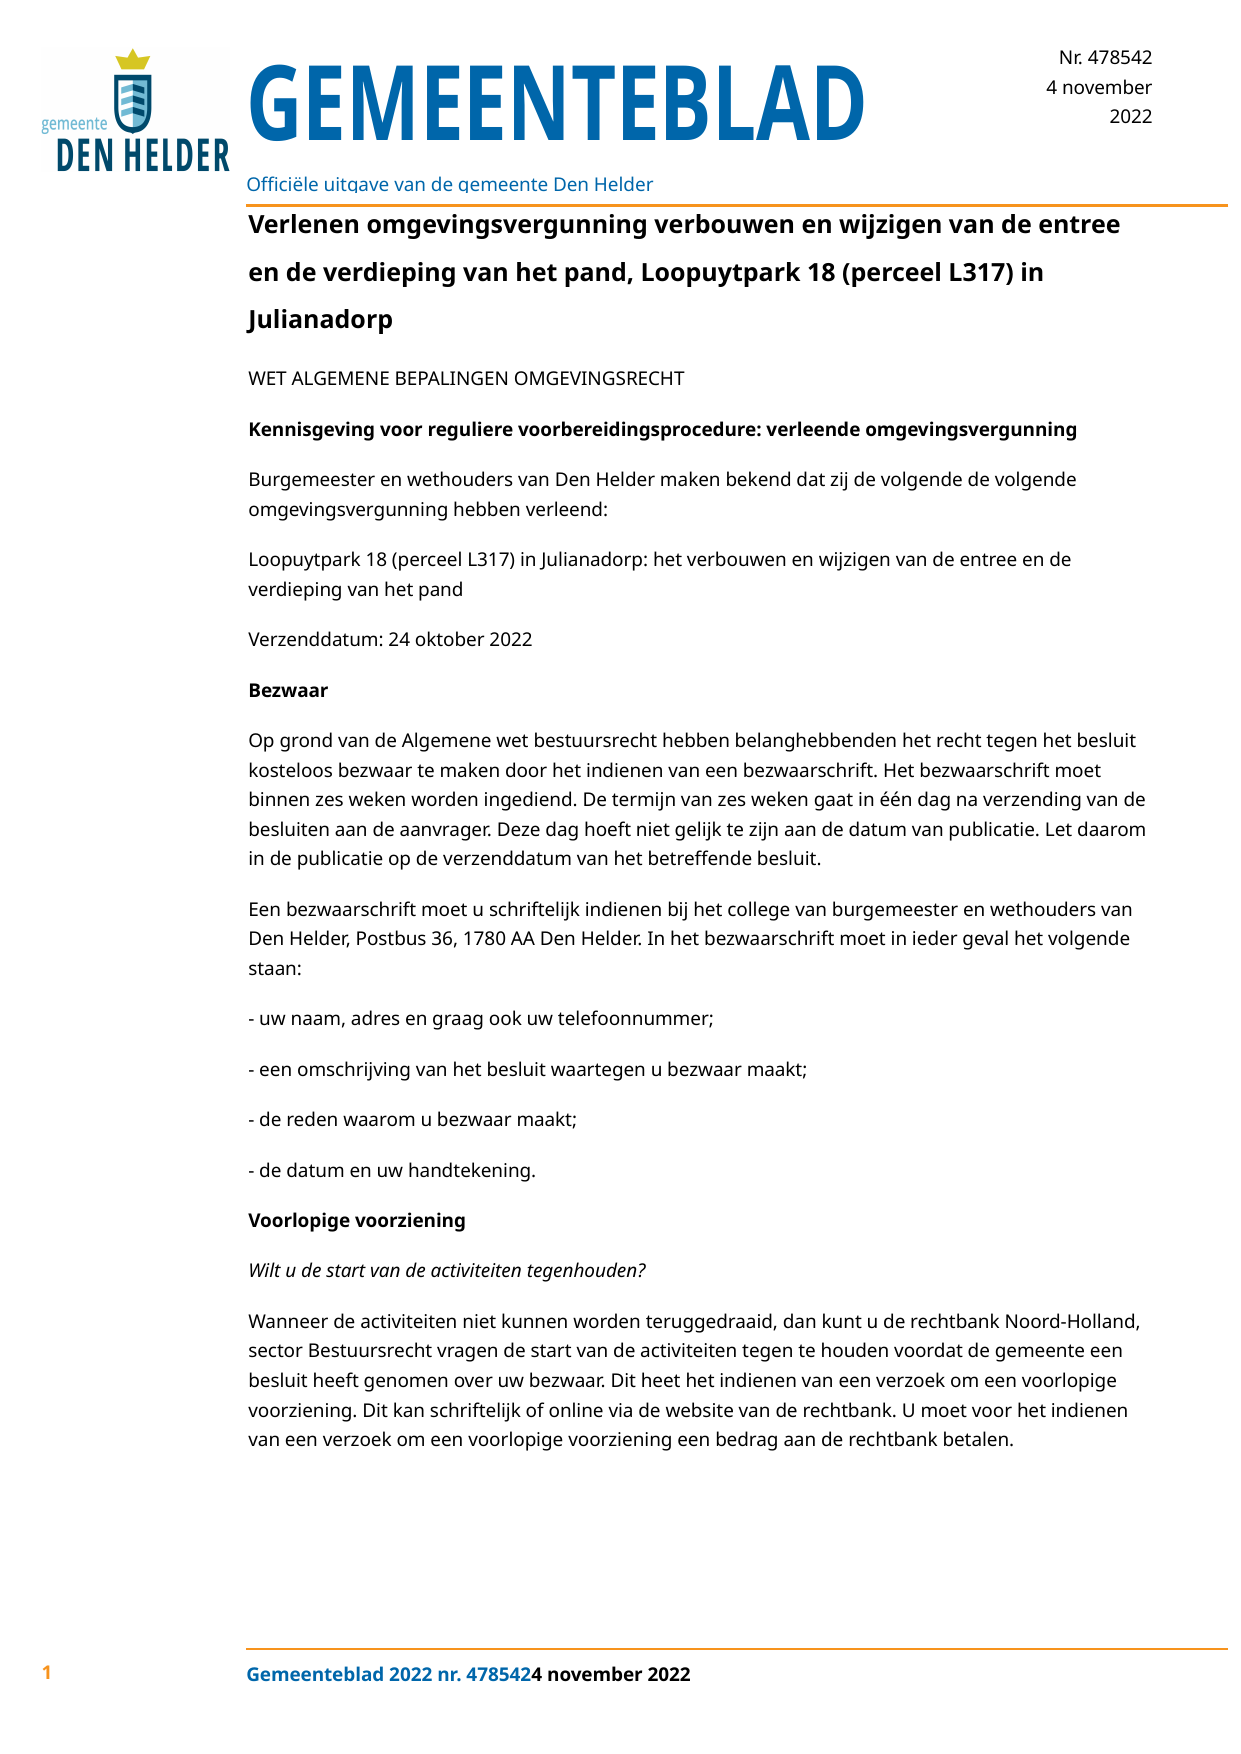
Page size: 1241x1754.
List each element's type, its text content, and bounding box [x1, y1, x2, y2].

picture [130, 157, 135, 172]
text Voorlopige voorziening [248, 1207, 1152, 1233]
text Op grond van de Algemene wet bestuursrecht hebben belanghebbenden het recht tegen het besluit kosteloos bezwaar te maken door het indienen van een bezwaarschrift. Het bezwaarschrift moet binnen zes weken worden ingediend. De termijn van zes weken gaat in één dag na verzending van de besluiten aan de aanvrager. Deze dag hoeft niet gelijk te zijn aan de datum van publicatie. Let daarom in de publicatie op de verzenddatum van het betreffende besluit. [248, 727, 1152, 871]
text WET ALGEMENE BEPALINGEN OMGEVINGSRECHT [248, 366, 1152, 391]
text Verzenddatum: 24 oktober 2022 [248, 626, 1152, 652]
picture [220, 160, 224, 172]
text Wilt u de start van de activiteiten tegenhouden? [248, 1258, 1152, 1283]
picture [182, 144, 187, 165]
picture [63, 144, 68, 165]
picture [100, 154, 106, 172]
text - uw naam, adres en graag ook uw telefoonnummer; [248, 1006, 1152, 1031]
text Bezwaar [248, 677, 1152, 702]
text Wanneer de activiteiten niet kunnen worden teruggedraaid, dan kunt u de rechtbank Noord-Holland, sector Bestuursrecht vragen de start van de activiteiten tegen te houden voordat de gemeente een besluit heeft genomen over uw bezwaar. Dit heet het indienen van een verzoek om een voorlopige voorziening. Dit kan schriftelijk of online via de website van de rechtbank. U moet voor het indienen van een verzoek om een voorlopige voorziening een bedrag aan de rechtbank betalen. [248, 1308, 1152, 1452]
text Een bezwaarschrift moet u schriftelijk indienen bij het college van burgemeester en wethouders van Den Helder, Postbus 36, 1780 AA Den Helder. In het bezwaarschrift moet in ieder geval het volgende staan: [248, 896, 1152, 981]
text Verlenen omgevingsvergunning verbouwen en wijzigen van de entree en de verdieping van het pand, Loopuytpark 18 (perceel L317) in Julianadorp [248, 207, 1152, 336]
text - een omschrijving van het besluit waartegen u bezwaar maakt; [248, 1056, 1152, 1082]
picture [41, 47, 231, 172]
text Loopuytpark 18 (perceel L317) in Julianadorp: het verbouwen en wijzigen van de entree en de verdieping van het pand [248, 546, 1152, 602]
text Kennisgeving voor reguliere voorbereidingsprocedure: verleende omgevingsvergunning [248, 416, 1152, 442]
text - de datum en uw handtekening. [248, 1157, 1152, 1182]
text - de reden waarom u bezwaar maakt; [248, 1106, 1152, 1132]
text Burgemeester en wethouders van Den Helder maken bekend dat zij de volgende de volgende omgevingsvergunning hebben verleend: [248, 466, 1152, 522]
